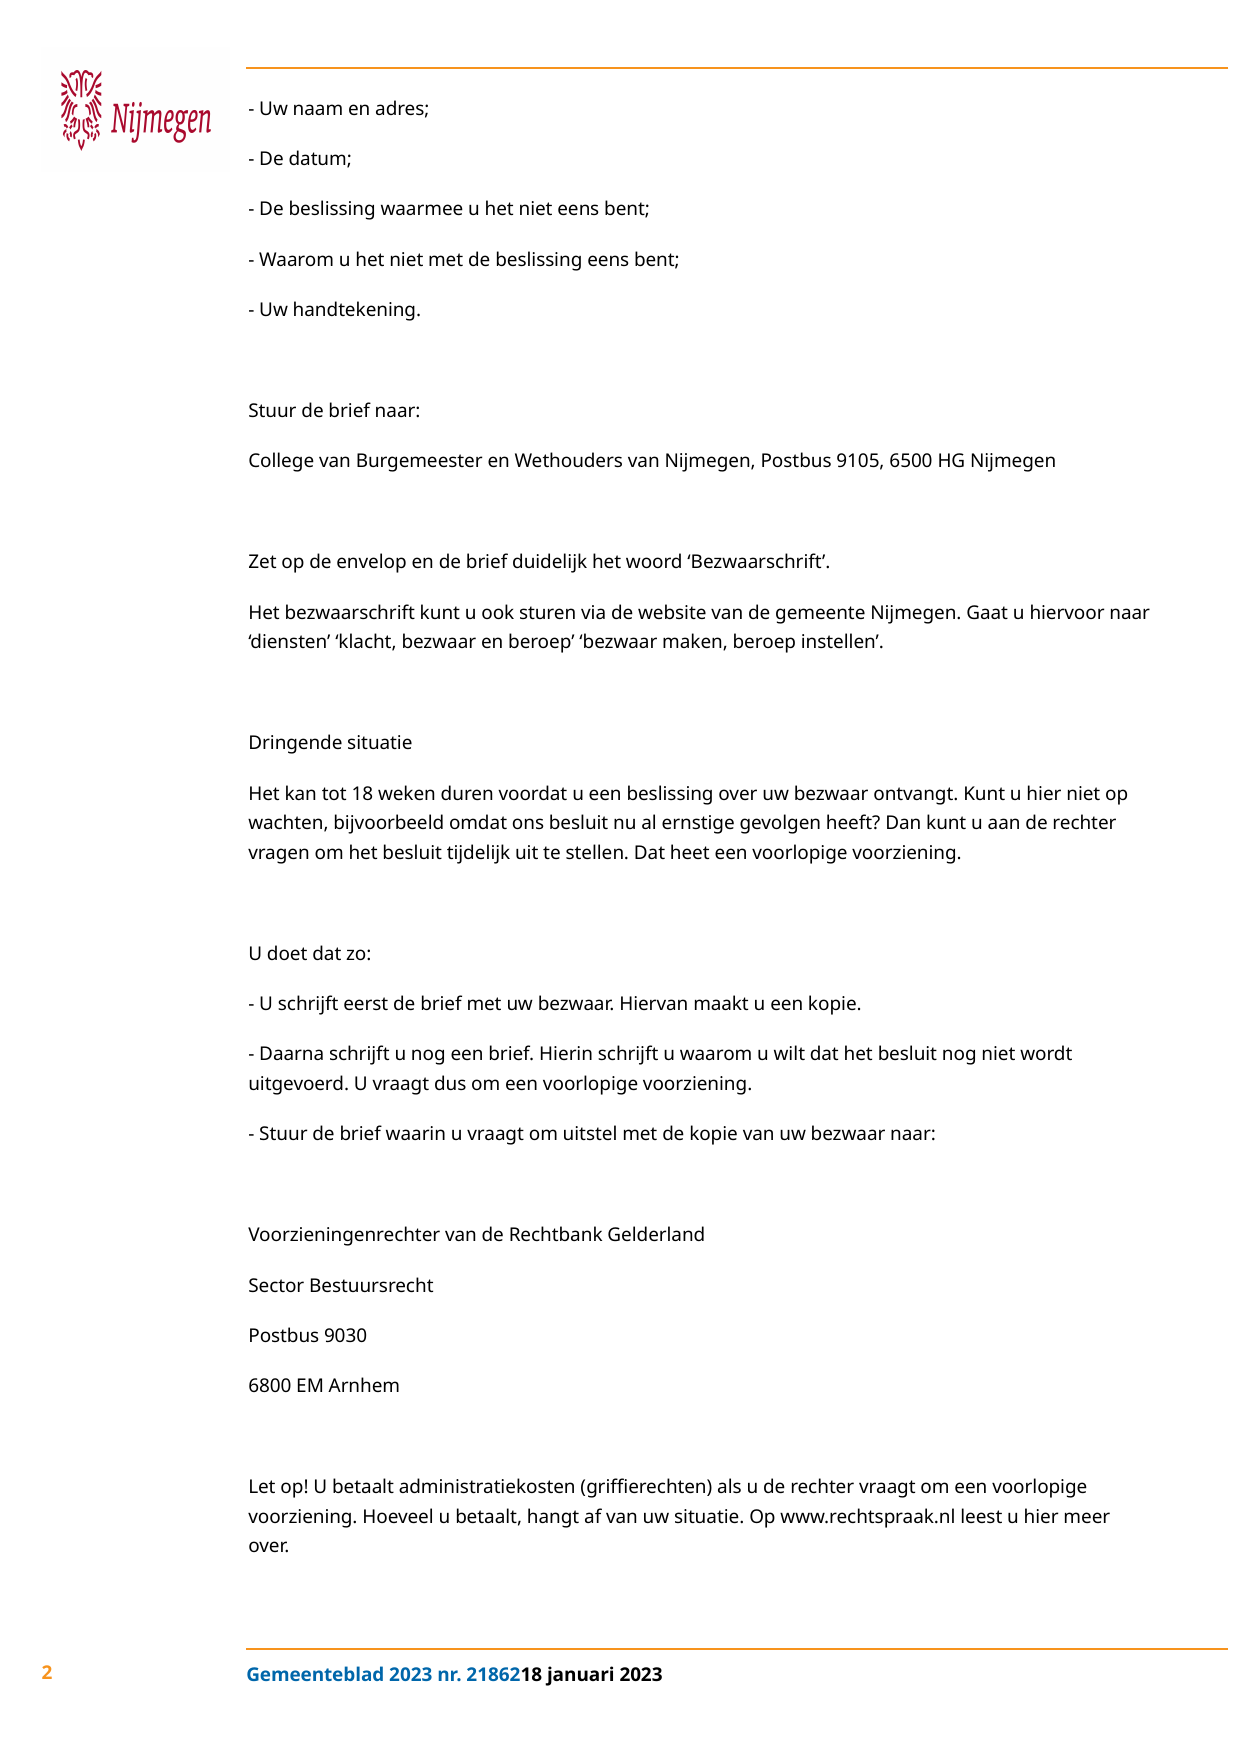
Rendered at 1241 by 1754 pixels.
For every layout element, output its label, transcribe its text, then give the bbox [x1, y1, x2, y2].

text - U schrijft eerst de brief met uw bezwaar. Hiervan maakt u een kopie. [248, 990, 1152, 1016]
text Het kan tot 18 weken duren voordat u een beslissing over uw bezwaar ontvangt. Kunt u hier niet op wachten, bijvoorbeeld omdat ons besluit nu al ernstige gevolgen heeft? Dan kunt u aan de rechter vragen om het besluit tijdelijk uit te stellen. Dat heet een voorlopige voorziening. [248, 780, 1152, 865]
text - De beslissing waarmee u het niet eens bent; [248, 196, 1152, 221]
text Dringende situatie [248, 729, 1152, 755]
text Zet op de envelop en de brief duidelijk het woord ‘Bezwaarschrift’. [248, 548, 1152, 574]
text Stuur de brief naar: [248, 397, 1152, 423]
text Het bezwaarschrift kunt u ook sturen via de website van de gemeente Nijmegen. Gaat u hiervoor naar ‘diensten’ ‘klacht, bezwaar en beroep’ ‘bezwaar maken, beroep instellen’. [248, 599, 1152, 654]
text - De datum; [248, 145, 1152, 171]
text Sector Bestuursrecht [248, 1272, 1152, 1298]
text - Waarom u het niet met de beslissing eens bent; [248, 246, 1152, 272]
text Voorzieningenrechter van de Rechtbank Gelderland [248, 1221, 1152, 1247]
text U doet dat zo: [248, 940, 1152, 966]
text - Daarna schrijft u nog een brief. Hierin schrijft u waarom u wilt dat het besluit nog niet wordt uitgevoerd. U vraagt dus om een voorlopige voorziening. [248, 1041, 1152, 1096]
text - Uw naam en adres; [248, 95, 1152, 121]
text 6800 EM Arnhem [248, 1373, 1152, 1398]
text Let op! U betaalt administratiekosten (griffierechten) als u de rechter vraagt om een voorlopige voorziening. Hoeveel u betaalt, hangt af van uw situatie. Op www.rechtspraak.nl leest u hier meer over. [248, 1473, 1152, 1558]
picture [41, 47, 231, 172]
text Postbus 9030 [248, 1322, 1152, 1348]
text College van Burgemeester en Wethouders van Nijmegen, Postbus 9105, 6500 HG Nijmegen [248, 448, 1152, 473]
text - Stuur de brief waarin u vraagt om uitstel met de kopie van uw bezwaar naar: [248, 1121, 1152, 1146]
text - Uw handtekening. [248, 296, 1152, 322]
